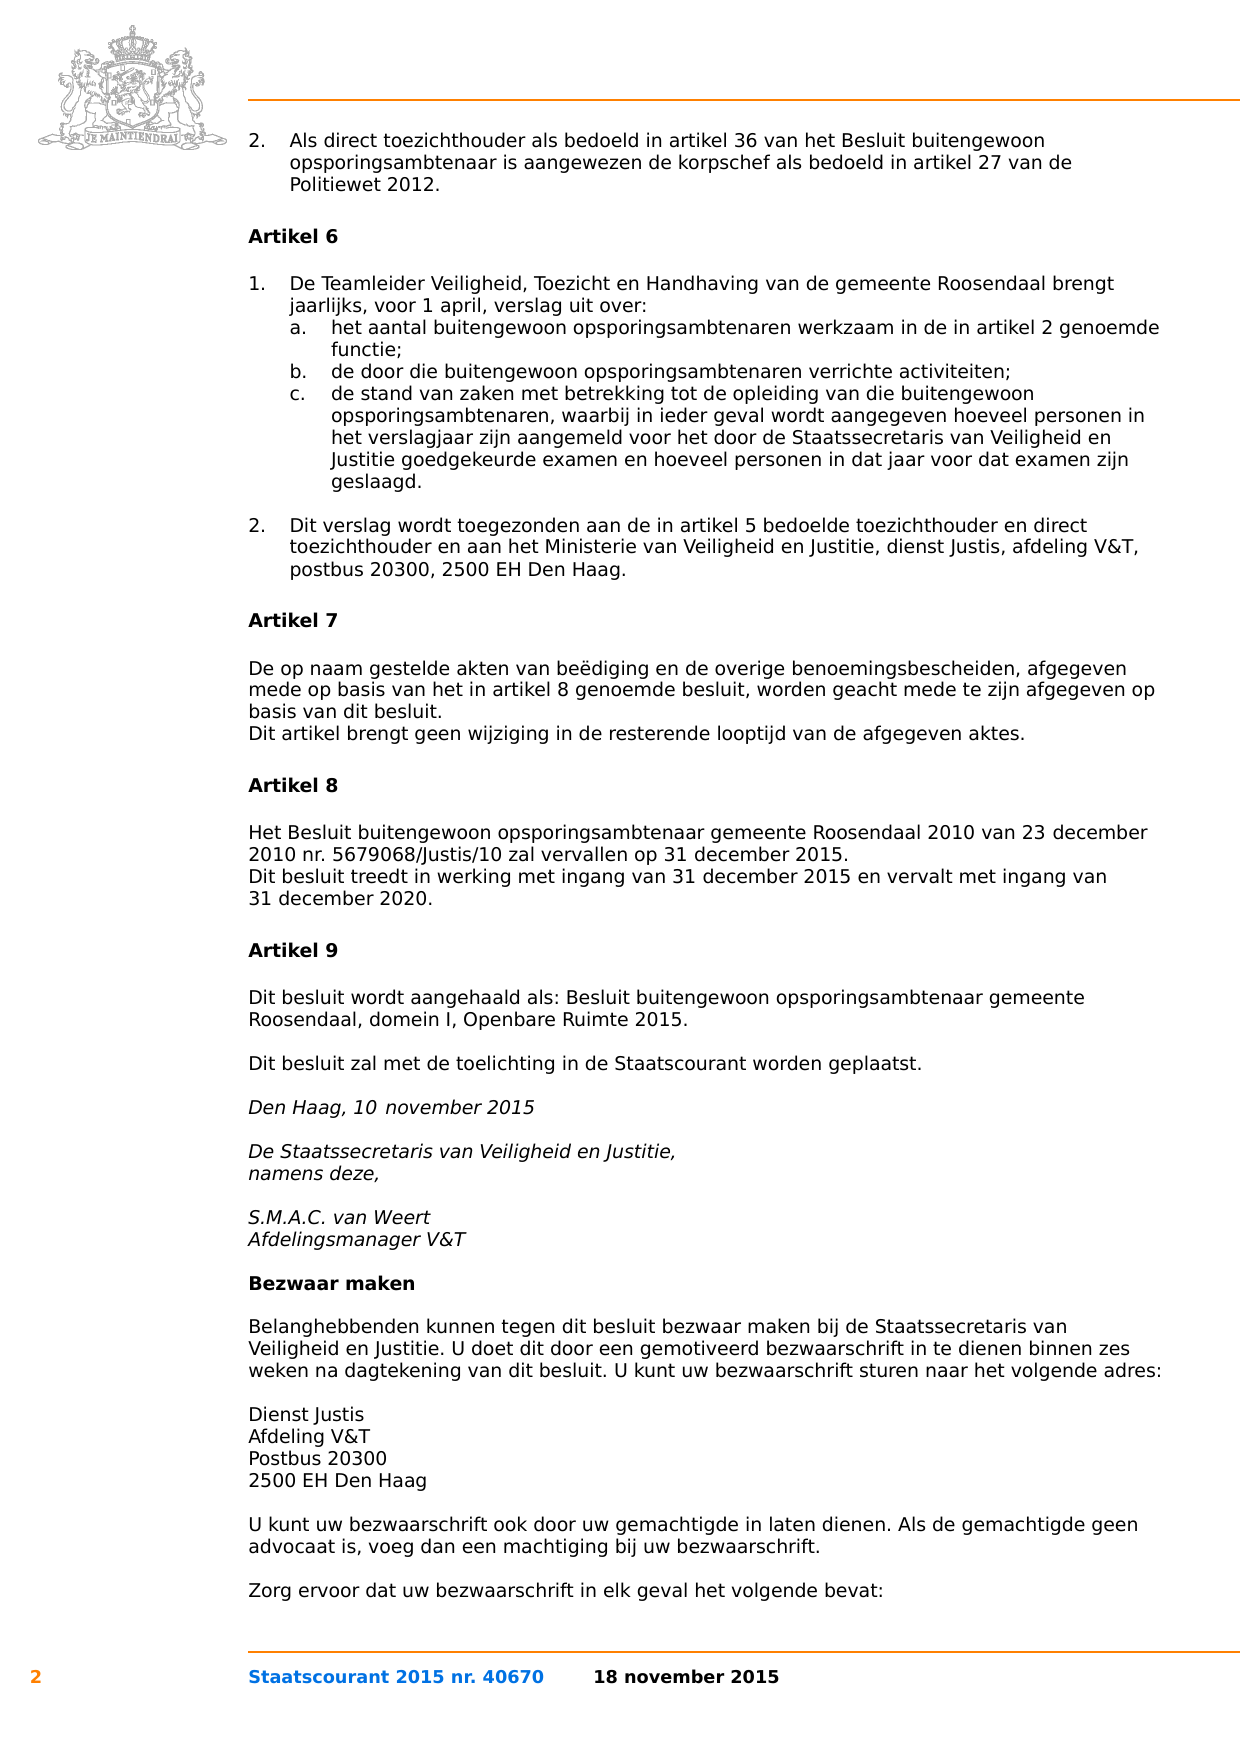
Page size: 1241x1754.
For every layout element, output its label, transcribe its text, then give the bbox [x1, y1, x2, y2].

text Dit besluit wordt aangehaald als: Besluit buitengewoon opsporingsambtenaar gemeente Roosendaal, domein I, Openbare Ruimte 2015. [248, 987, 1163, 1031]
text b. de door die buitengewoon opsporingsambtenaren verrichte activiteiten; [289, 361, 1163, 383]
subtitle Artikel 9 [248, 940, 1163, 962]
text Bezwaar maken [248, 1272, 1163, 1294]
subtitle Artikel 8 [248, 775, 1163, 797]
text U kunt uw bezwaarschrift ook door uw gemachtigde in laten dienen. Als de gemachtigde geen advocaat is, voeg dan een machtiging bij uw bezwaarschrift. [248, 1514, 1163, 1558]
picture [38, 25, 227, 150]
text Dienst Justis [248, 1404, 1163, 1426]
text a. het aantal buitengewoon opsporingsambtenaren werkzaam in de in artikel 2 genoemde functie; [289, 317, 1163, 361]
subtitle Artikel 7 [248, 610, 1163, 632]
text 2. Als direct toezichthouder als bedoeld in artikel 36 van het Besluit buitengewoon opsporingsambtenaar is aangewezen de korpschef als bedoeld in artikel 27 van de Politiewet 2012. [248, 130, 1163, 196]
text 1. De Teamleider Veiligheid, Toezicht en Handhaving van de gemeente Roosendaal brengt jaarlijks, voor 1 april, verslag uit over: [248, 273, 1163, 317]
text De Staatssecretaris van Veiligheid en Justitie, namens deze, S.M.A.C. van Weert Afdelingsmanager V&T [248, 1141, 1163, 1251]
text De op naam gestelde akten van beëdiging en de overige benoemingsbescheiden, afgegeven mede op basis van het in artikel 8 genoemde besluit, worden geacht mede te zijn afgegeven op basis van dit besluit. [248, 657, 1163, 723]
text Dit besluit treedt in werking met ingang van 31 december 2015 en vervalt met ingang van 31 december 2020. [248, 866, 1163, 910]
text c. de stand van zaken met betrekking tot de opleiding van die buitengewoon opsporingsambtenaren, waarbij in ieder geval wordt aangegeven hoeveel personen in het verslagjaar zijn aangemeld voor het door de Staatssecretaris van Veiligheid en Justitie goedgekeurde examen en hoeveel personen in dat jaar voor dat examen zijn geslaagd. [289, 383, 1163, 493]
subtitle Artikel 6 [248, 226, 1163, 248]
text Den Haag, 10 november 2015 [248, 1097, 1163, 1119]
text Het Besluit buitengewoon opsporingsambtenaar gemeente Roosendaal 2010 van 23 december 2010 nr. 5679068/Justis/10 zal vervallen op 31 december 2015. [248, 822, 1163, 866]
text Dit besluit zal met de toelichting in de Staatscourant worden geplaatst. [248, 1053, 1163, 1075]
text 2. Dit verslag wordt toegezonden aan de in artikel 5 bedoelde toezichthouder en direct toezichthouder en aan het Ministerie van Veiligheid en Justitie, dienst Justis, afdeling V&T, postbus 20300, 2500 EH Den Haag. [248, 514, 1163, 580]
text Postbus 20300 [248, 1448, 1163, 1470]
text Afdeling V&T [248, 1426, 1163, 1448]
text Dit artikel brengt geen wijziging in de resterende looptijd van de afgegeven aktes. [248, 723, 1163, 745]
text Belanghebbenden kunnen tegen dit besluit bezwaar maken bij de Staatssecretaris van Veiligheid en Justitie. U doet dit door een gemotiveerd bezwaarschrift in te dienen binnen zes weken na dagtekening van dit besluit. U kunt uw bezwaarschrift sturen naar het volgende adres: [248, 1316, 1163, 1382]
text 2500 EH Den Haag [248, 1470, 1163, 1492]
text Zorg ervoor dat uw bezwaarschrift in elk geval het volgende bevat: [248, 1580, 1163, 1602]
